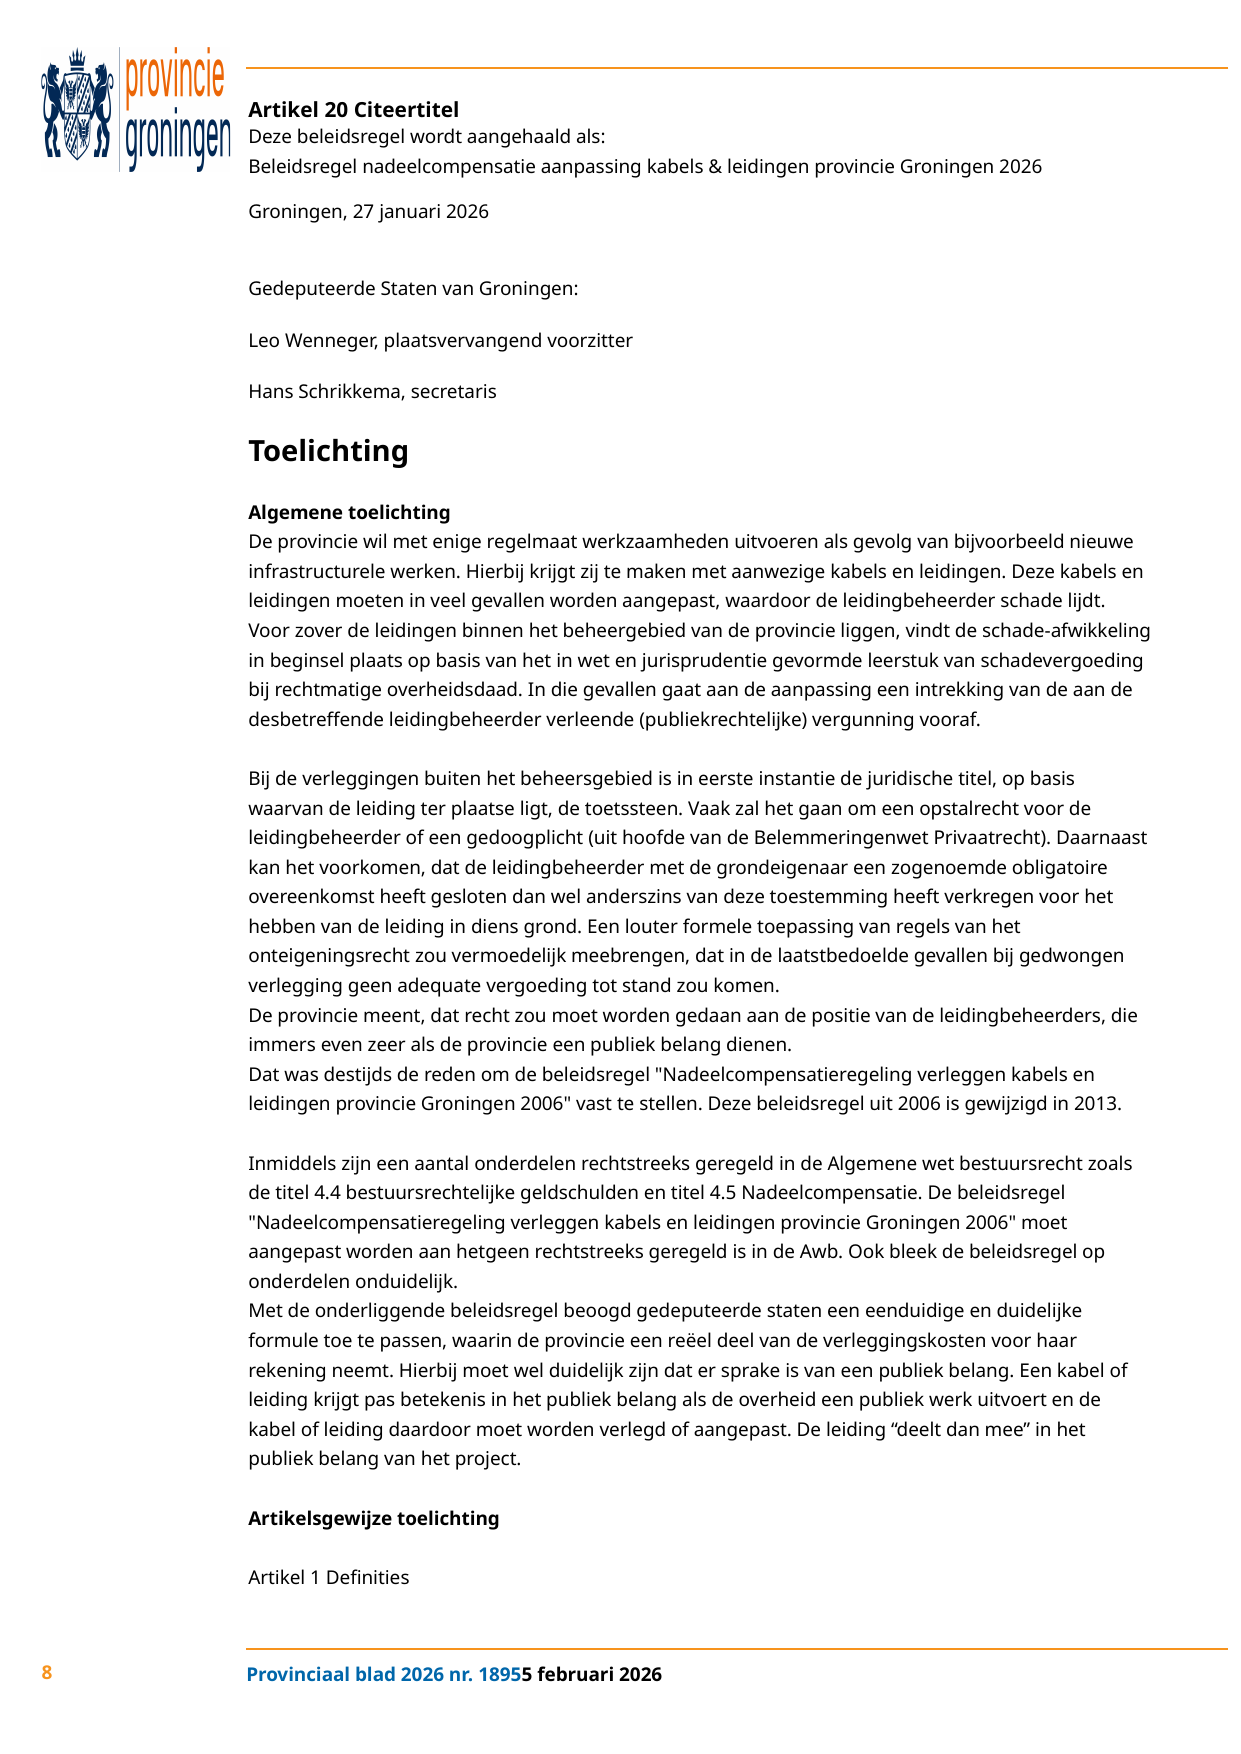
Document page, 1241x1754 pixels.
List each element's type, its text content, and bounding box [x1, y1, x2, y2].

text Algemene toelichting [248, 499, 1152, 524]
text Leo Wenneger, plaatsvervangend voorzitter [248, 327, 1152, 353]
text Inmiddels zijn een aantal onderdelen rechtstreeks geregeld in de Algemene wet bestuursrecht zoals de titel 4.4 bestuursrechtelijke geldschulden en titel 4.5 Nadeelcompensatie. De beleidsregel "Nadeelcompensatieregeling verleggen kabels en leidingen provincie Groningen 2006" moet aangepast worden aan hetgeen rechtstreeks geregeld is in de Awb. Ook bleek de beleidsregel op onderdelen onduidelijk. [248, 1150, 1152, 1294]
text De provincie wil met enige regelmaat werkzaamheden uitvoeren als gevolg van bijvoorbeeld nieuwe infrastructurele werken. Hierbij krijgt zij te maken met aanwezige kabels en leidingen. Deze kabels en leidingen moeten in veel gevallen worden aangepast, waardoor de leidingbeheerder schade lijdt. Voor zover de leidingen binnen het beheergebied van de provincie liggen, vindt de schade-afwikkeling in beginsel plaats op basis van het in wet en jurisprudentie gevormde leerstuk van schadevergoeding bij rechtmatige overheidsdaad. In die gevallen gaat aan de aanpassing een intrekking van de aan de desbetreffende leidingbeheerder verleende (publiekrechtelijke) vergunning vooraf. [248, 528, 1152, 732]
text Dat was destijds de reden om de beleidsregel "Nadeelcompensatieregeling verleggen kabels en leidingen provincie Groningen 2006" vast te stellen. Deze beleidsregel uit 2006 is gewijzigd in 2013. [248, 1061, 1152, 1116]
text De provincie meent, dat recht zou moet worden gedaan aan de positie van de leidingbeheerders, die immers even zeer als de provincie een publiek belang dienen. [248, 1002, 1152, 1057]
text Bij de verleggingen buiten het beheersgebied is in eerste instantie de juridische titel, op basis waarvan de leiding ter plaatse ligt, de toetssteen. Vaak zal het gaan om een opstalrecht voor de leidingbeheerder of een gedoogplicht (uit hoofde van de Belemmeringenwet Privaatrecht). Daarnaast kan het voorkomen, dat de leidingbeheerder met de grondeigenaar een zogenoemde obligatoire overeenkomst heeft gesloten dan wel anderszins van deze toestemming heeft verkregen voor het hebben van de leiding in diens grond. Een louter formele toepassing van regels van het onteigeningsrecht zou vermoedelijk meebrengen, dat in de laatstbedoelde gevallen bij gedwongen verlegging geen adequate vergoeding tot stand zou komen. [248, 765, 1152, 998]
text Deze beleidsregel wordt aangehaald als: [248, 123, 1152, 149]
text Artikel 20 Citeertitel [248, 95, 1152, 123]
text Hans Schrikkema, secretaris [248, 378, 1152, 404]
text Gedeputeerde Staten van Groningen: [248, 276, 1152, 301]
picture [41, 47, 231, 172]
text Artikelsgewijze toelichting [248, 1505, 1152, 1530]
text Met de onderliggende beleidsregel beoogd gedeputeerde staten een eenduidige en duidelijke formule toe te passen, waarin de provincie een reëel deel van de verleggingskosten voor haar rekening neemt. Hierbij moet wel duidelijk zijn dat er sprake is van een publiek belang. Een kabel of leiding krijgt pas betekenis in het publiek belang als de overheid een publiek werk uitvoert en de kabel of leiding daardoor moet worden verlegd of aangepast. De leiding “deelt dan mee” in het publiek belang van het project. [248, 1298, 1152, 1471]
text Groningen, 27 januari 2026 [248, 198, 1152, 224]
text Toelichting [248, 430, 1152, 470]
text Artikel 1 Definities [248, 1564, 1152, 1589]
text Beleidsregel nadeelcompensatie aanpassing kabels & leidingen provincie Groningen 2026 [248, 153, 1152, 178]
